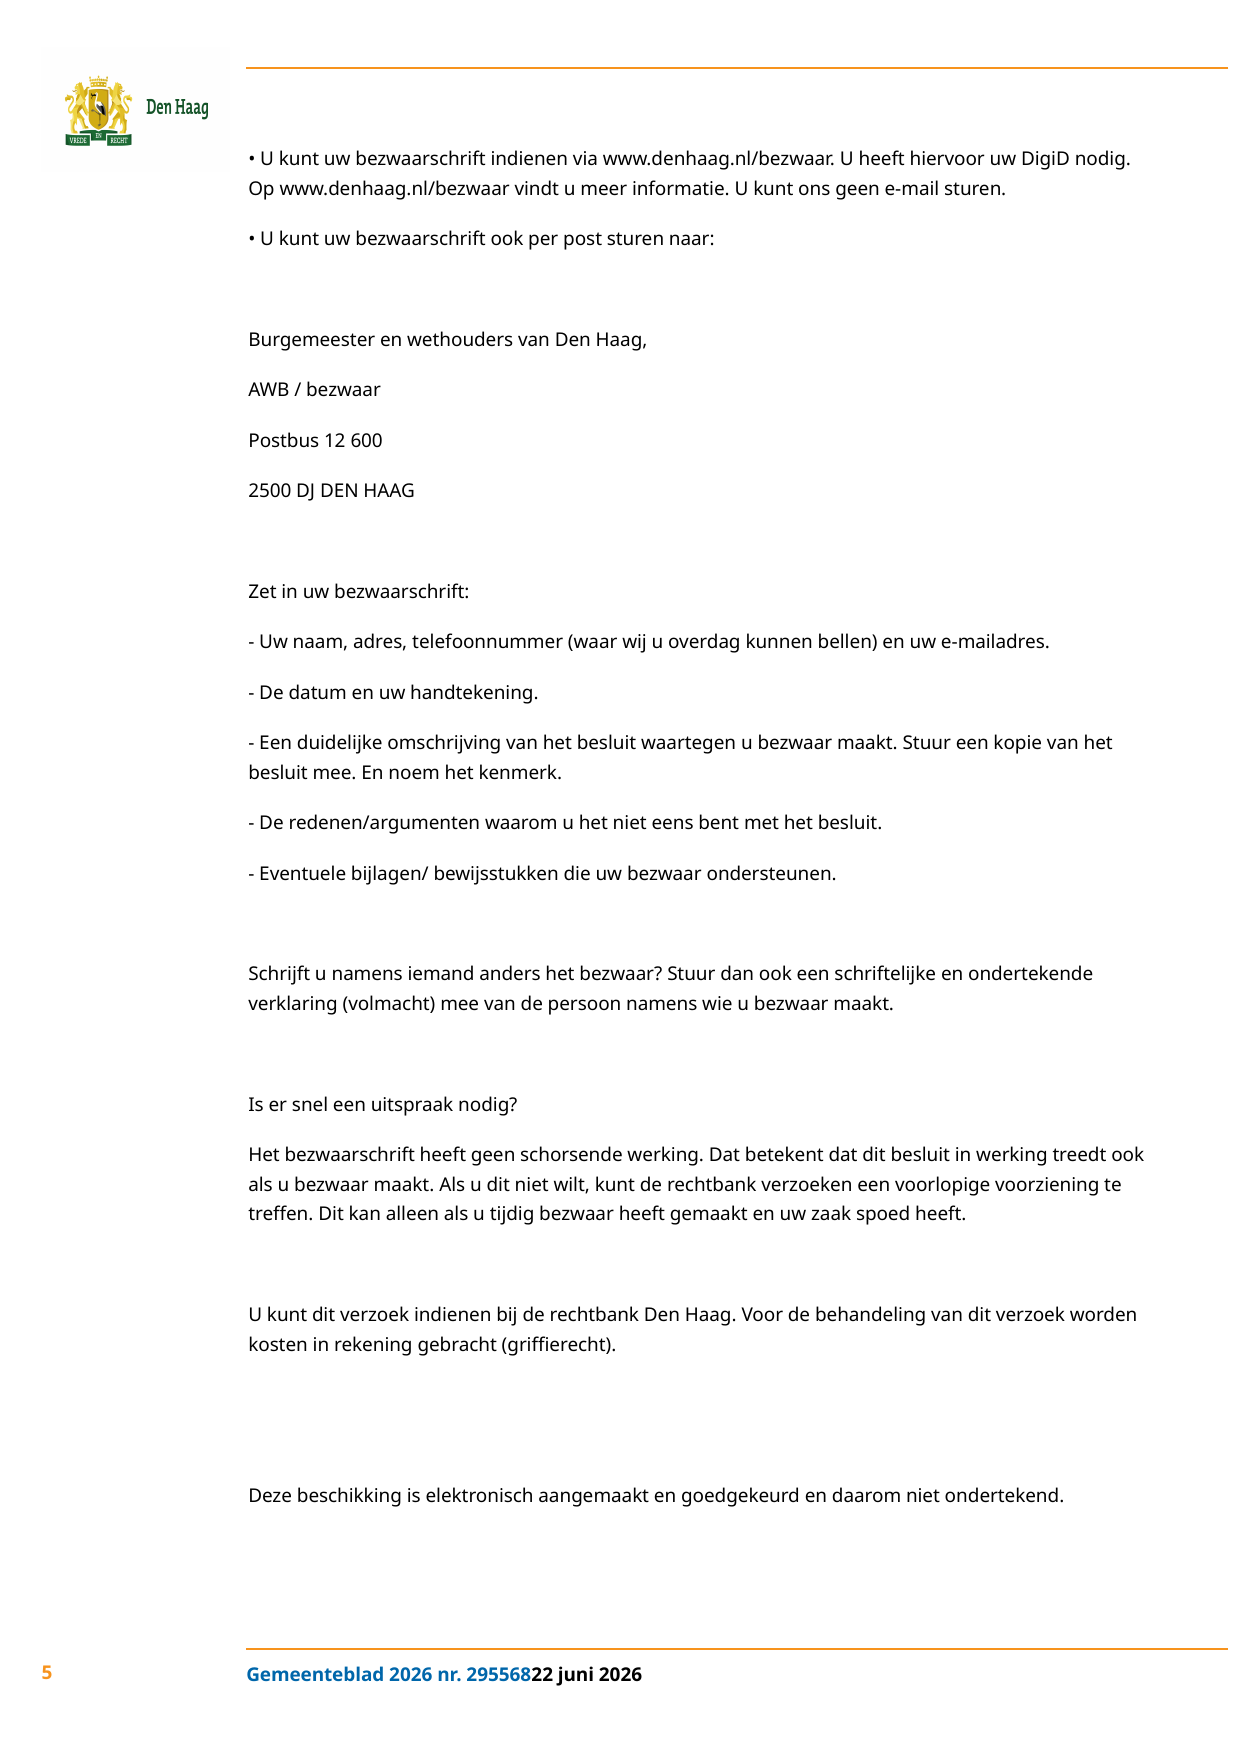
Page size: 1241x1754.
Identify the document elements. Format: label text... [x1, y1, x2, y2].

text • U kunt uw bezwaarschrift ook per post sturen naar: [248, 225, 1152, 251]
text Het bezwaarschrift heeft geen schorsende werking. Dat betekent dat dit besluit in werking treedt ook als u bezwaar maakt. Als u dit niet wilt, kunt de rechtbank verzoeken een voorlopige voorziening te treffen. Dit kan alleen als u tijdig bezwaar heeft gemaakt en uw zaak spoed heeft. [248, 1141, 1152, 1226]
text Postbus 12 600 [248, 427, 1152, 453]
text - Eventuele bijlagen/ bewijsstukken die uw bezwaar ondersteunen. [248, 860, 1152, 886]
text - Een duidelijke omschrijving van het besluit waartegen u bezwaar maakt. Stuur een kopie van het besluit mee. En noem het kenmerk. [248, 729, 1152, 785]
text U kunt dit verzoek indienen bij de rechtbank Den Haag. Voor de behandeling van dit verzoek worden kosten in rekening gebracht (griffierecht). [248, 1301, 1152, 1357]
text Schrijft u namens iemand anders het bezwaar? Stuur dan ook een schriftelijke en ondertekende verklaring (volmacht) mee van de persoon namens wie u bezwaar maakt. [248, 961, 1152, 1016]
text • U kunt uw bezwaarschrift indienen via www.denhaag.nl/bezwaar. U heeft hiervoor uw DigiD nodig. Op www.denhaag.nl/bezwaar vindt u meer informatie. U kunt ons geen e-mail sturen. [248, 145, 1152, 201]
text - De datum en uw handtekening. [248, 679, 1152, 705]
text - De redenen/argumenten waarom u het niet eens bent met het besluit. [248, 809, 1152, 835]
text Is er snel een uitspraak nodig? [248, 1091, 1152, 1117]
picture [41, 47, 231, 172]
text AWB / bezwaar [248, 376, 1152, 402]
text - Uw naam, adres, telefoonnummer (waar wij u overdag kunnen bellen) en uw e-mailadres. [248, 628, 1152, 654]
text Deze beschikking is elektronisch aangemaakt en goedgekeurd en daarom niet ondertekend. [248, 1482, 1152, 1508]
text Burgemeester en wethouders van Den Haag, [248, 326, 1152, 352]
text Zet in uw bezwaarschrift: [248, 578, 1152, 604]
text 2500 DJ DEN HAAG [248, 477, 1152, 503]
